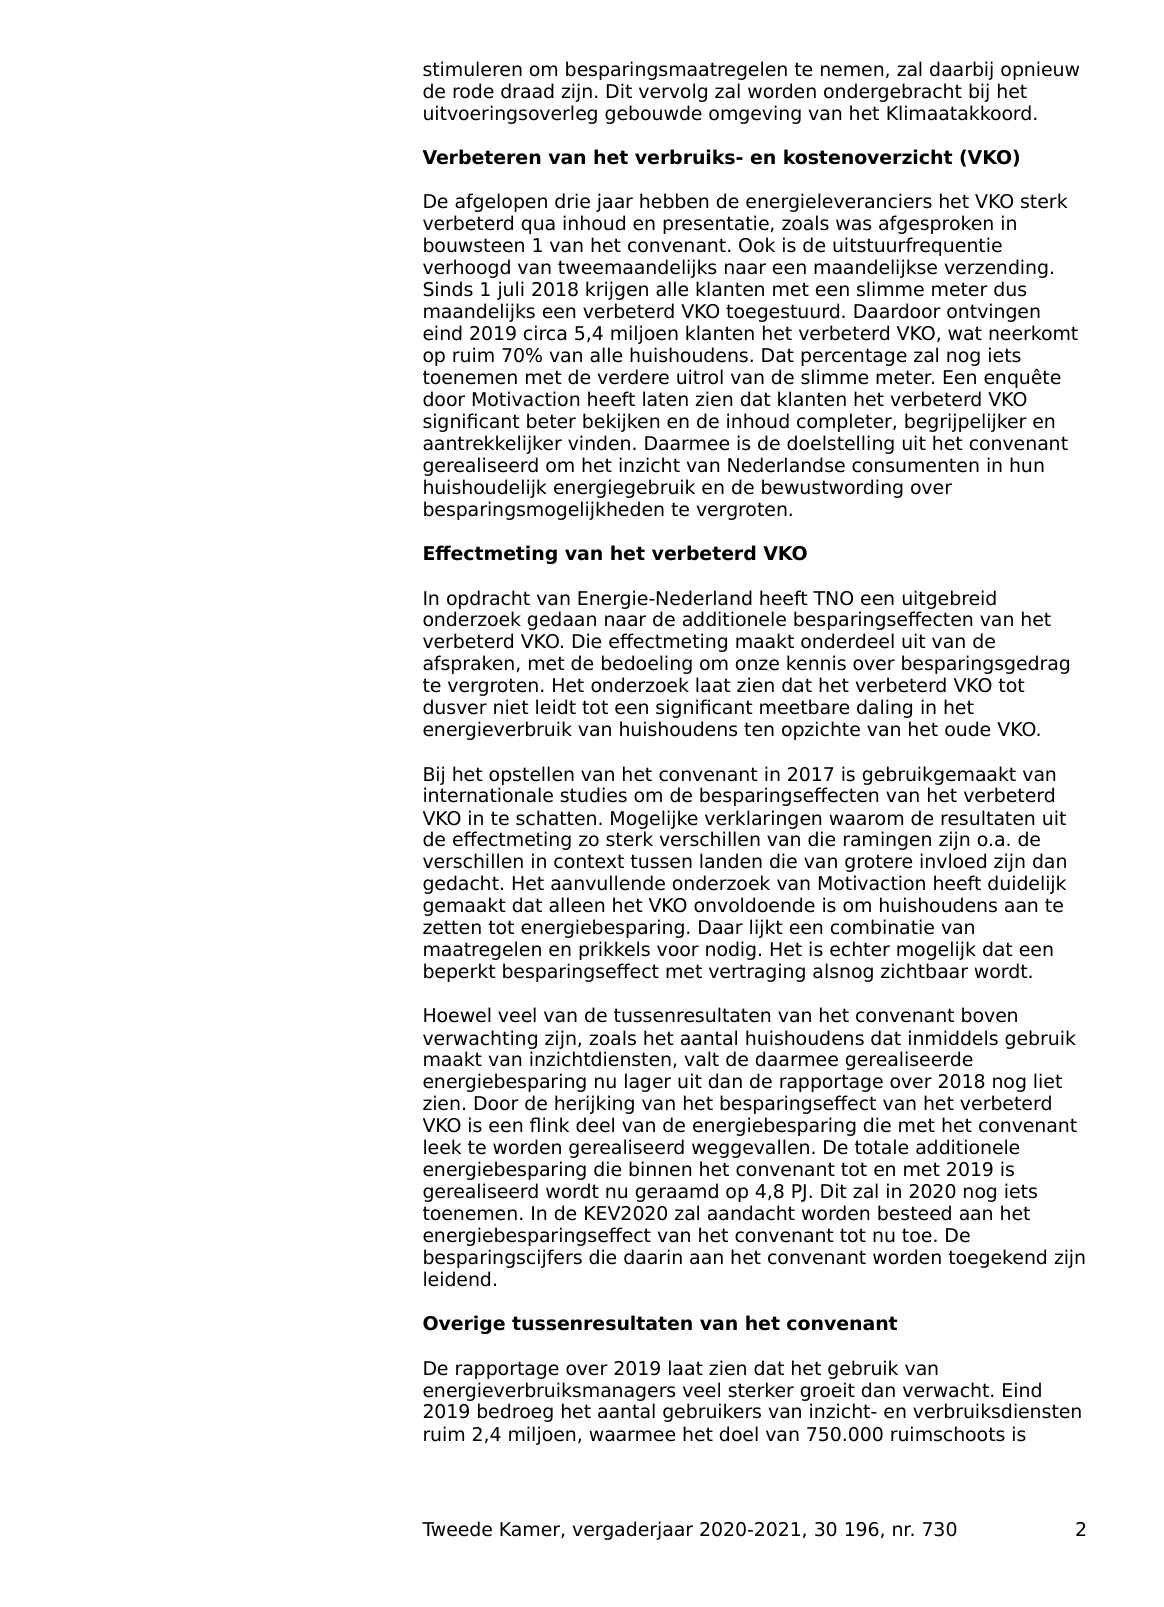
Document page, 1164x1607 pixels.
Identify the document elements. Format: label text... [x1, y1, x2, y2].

text Bij het opstellen van het convenant in 2017 is gebruikgemaakt van internationale studies om de besparingseffecten van het verbeterd VKO in te schatten. Mogelijke verklaringen waarom de resultaten uit de effectmeting zo sterk verschillen van die ramingen zijn o.a. de verschillen in context tussen landen die van grotere invloed zijn dan gedacht. Het aanvullende onderzoek van Motivaction heeft duidelijk gemaakt dat alleen het VKO onvoldoende is om huishoudens aan te zetten tot energiebesparing. Daar lijkt een combinatie van maatregelen en prikkels voor nodig. Het is echter mogelijk dat een beperkt besparingseffect met vertraging alsnog zichtbaar wordt. [422, 763, 1087, 983]
text De rapportage over 2019 laat zien dat het gebruik van energieverbruiksmanagers veel sterker groeit dan verwacht. Eind 2019 bedroeg het aantal gebruikers van inzicht- en verbruiksdiensten ruim 2,4 miljoen, waarmee het doel van 750.000 ruimschoots is [422, 1357, 1087, 1445]
text stimuleren om besparingsmaatregelen te nemen, zal daarbij opnieuw de rode draad zijn. Dit vervolg zal worden ondergebracht bij het uitvoeringsoverleg gebouwde omgeving van het Klimaatakkoord. [422, 59, 1087, 125]
text In opdracht van Energie-Nederland heeft TNO een uitgebreid onderzoek gedaan naar de additionele besparingseffecten van het verbeterd VKO. Die effectmeting maakt onderdeel uit van de afspraken, met de bedoeling om onze kennis over besparingsgedrag te vergroten. Het onderzoek laat zien dat het verbeterd VKO tot dusver niet leidt tot een significant meetbare daling in het energieverbruik van huishoudens ten opzichte van het oude VKO. [422, 587, 1087, 741]
subtitle Verbeteren van het verbruiks- en kostenoverzicht (VKO) [422, 147, 1087, 169]
text De afgelopen drie jaar hebben de energieleveranciers het VKO sterk verbeterd qua inhoud en presentatie, zoals was afgesproken in bouwsteen 1 van het convenant. Ook is de uitstuurfrequentie verhoogd van tweemaandelijks naar een maandelijkse verzending. Sinds 1 juli 2018 krijgen alle klanten met een slimme meter dus maandelijks een verbeterd VKO toegestuurd. Daardoor ontvingen eind 2019 circa 5,4 miljoen klanten het verbeterd VKO, wat neerkomt op ruim 70% van alle huishoudens. Dat percentage zal nog iets toenemen met de verdere uitrol van de slimme meter. Een enquête door Motivaction heeft laten zien dat klanten het verbeterd VKO significant beter bekijken en de inhoud completer, begrijpelijker en aantrekkelijker vinden. Daarmee is de doelstelling uit het convenant gerealiseerd om het inzicht van Nederlandse consumenten in hun huishoudelijk energiegebruik en de bewustwording over besparingsmogelijkheden te vergroten. [422, 191, 1087, 521]
subtitle Effectmeting van het verbeterd VKO [422, 543, 1087, 565]
text Hoewel veel van de tussenresultaten van het convenant boven verwachting zijn, zoals het aantal huishoudens dat inmiddels gebruik maakt van inzichtdiensten, valt de daarmee gerealiseerde energiebesparing nu lager uit dan de rapportage over 2018 nog liet zien. Door de herijking van het besparingseffect van het verbeterd VKO is een flink deel van de energiebesparing die met het convenant leek te worden gerealiseerd weggevallen. De totale additionele energiebesparing die binnen het convenant tot en met 2019 is gerealiseerd wordt nu geraamd op 4,8 PJ. Dit zal in 2020 nog iets toenemen. In de KEV2020 zal aandacht worden besteed aan het energiebesparingseffect van het convenant tot nu toe. De besparingscijfers die daarin aan het convenant worden toegekend zijn leidend. [422, 1005, 1087, 1291]
subtitle Overige tussenresultaten van het convenant [422, 1313, 1087, 1335]
